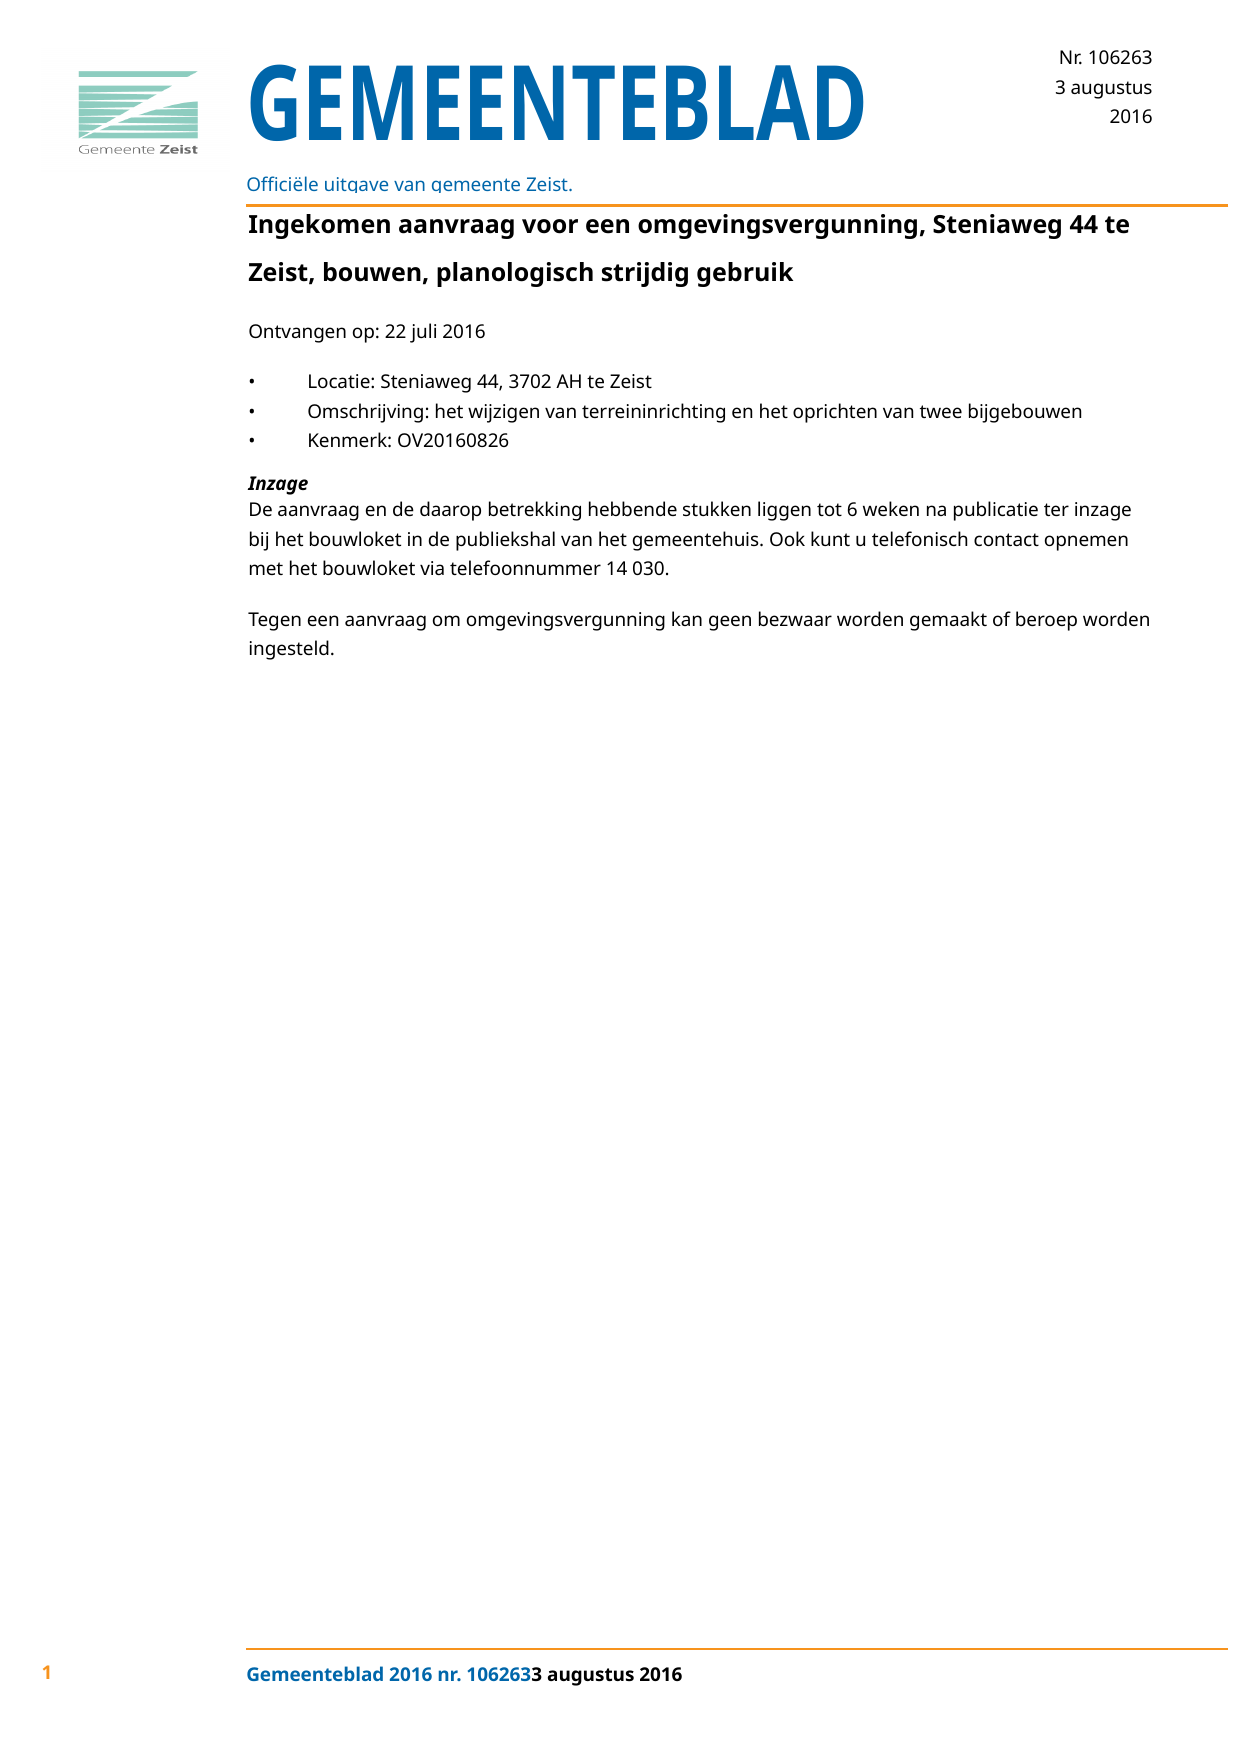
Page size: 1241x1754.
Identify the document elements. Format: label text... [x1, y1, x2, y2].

picture [41, 47, 231, 172]
list Kenmerk: OV20160826 [248, 427, 1152, 453]
text Tegen een aanvraag om omgevingsvergunning kan geen bezwaar worden gemaakt of beroep worden ingesteld. [248, 606, 1152, 661]
text Inzage [248, 471, 1152, 496]
text De aanvraag en de daarop betrekking hebbende stukken liggen tot 6 weken na publicatie ter inzage bij het bouwloket in de publiekshal van het gemeentehuis. Ook kunt u telefonisch contact opnemen met het bouwloket via telefoonnummer 14 030. [248, 496, 1152, 581]
list Locatie: Steniaweg 44, 3702 AH te Zeist [248, 368, 1152, 394]
list Omschrijving: het wijzigen van terreininrichting en het oprichten van twee bijgebouwen [248, 398, 1152, 424]
text Ingekomen aanvraag voor een omgevingsvergunning, Steniaweg 44 te Zeist, bouwen, planologisch strijdig gebruik [248, 207, 1152, 288]
text Ontvangen op: 22 juli 2016 [248, 318, 1152, 344]
